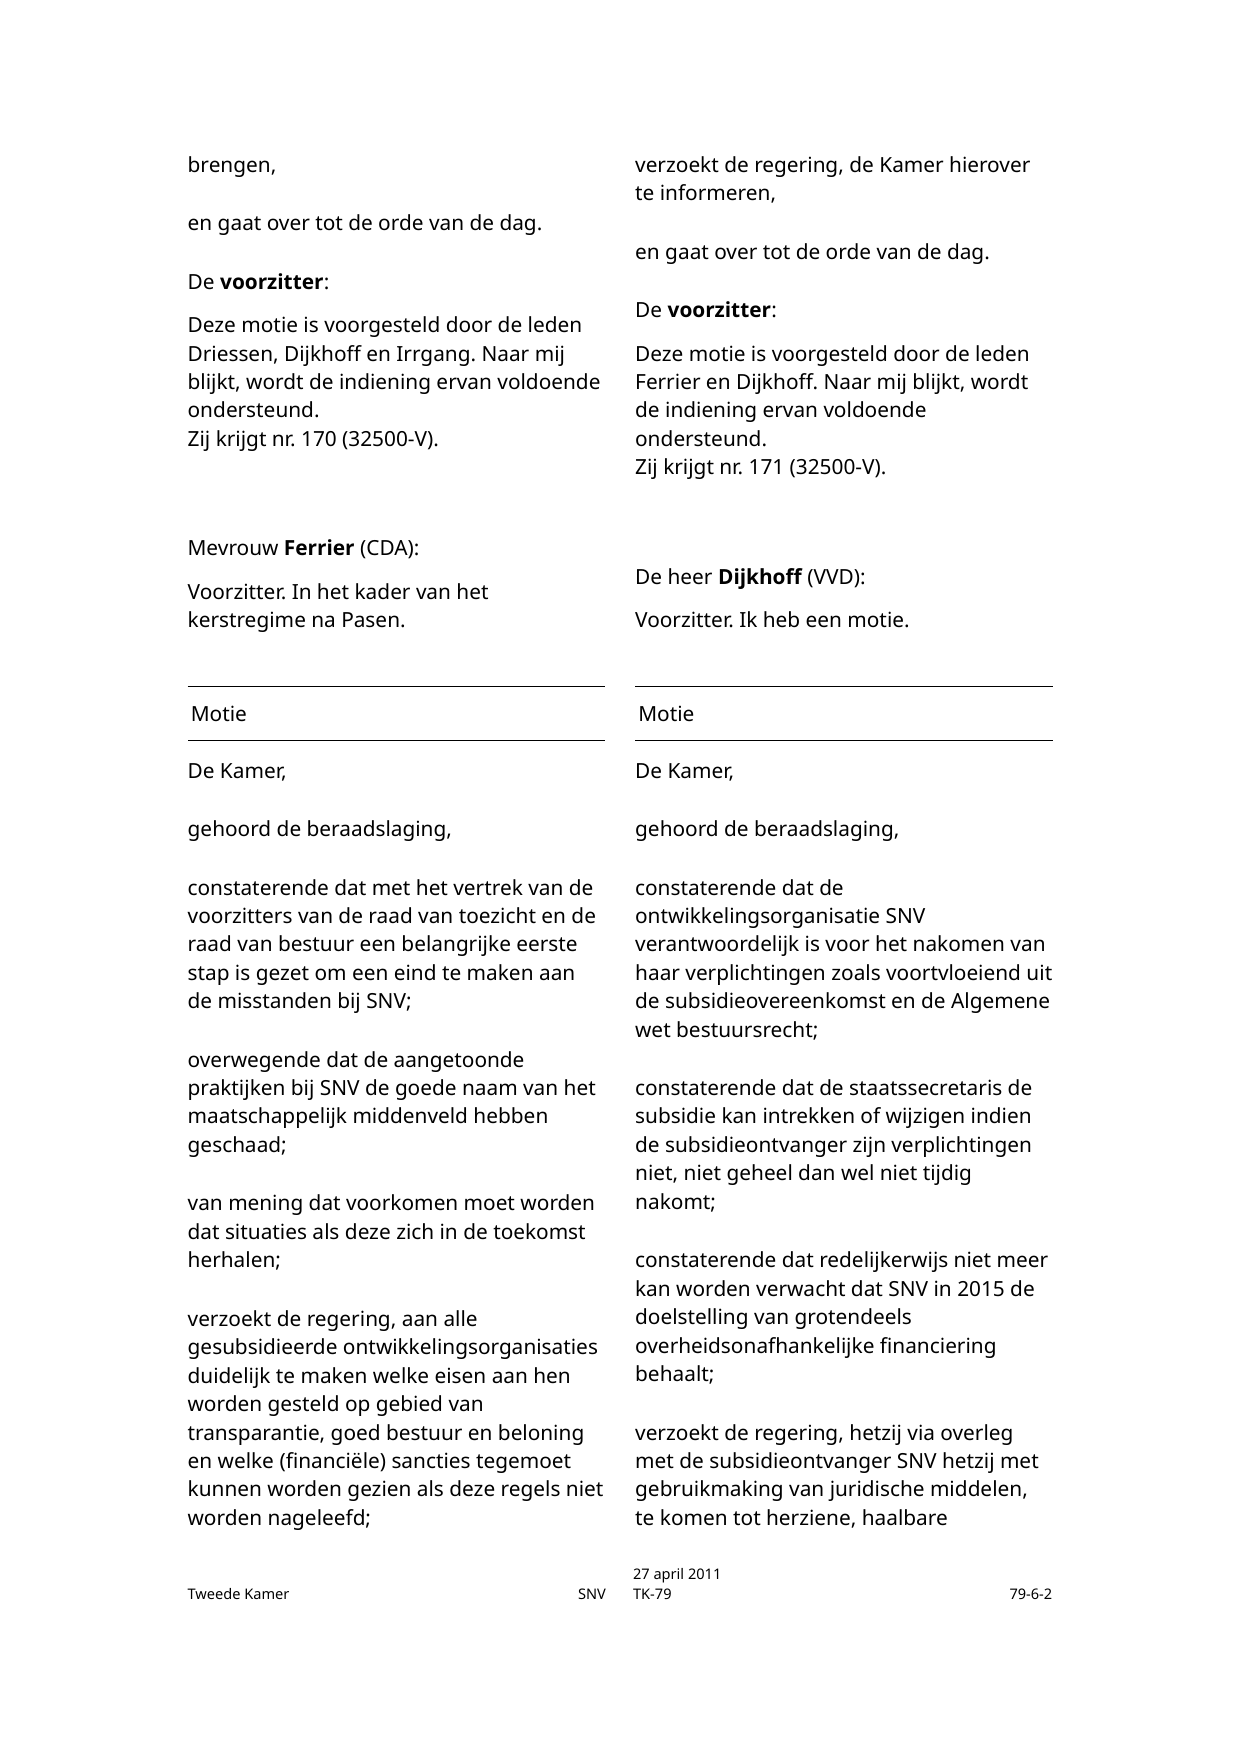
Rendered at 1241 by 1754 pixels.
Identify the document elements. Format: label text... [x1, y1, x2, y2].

text verzoekt de regering, aan alle gesubsidieerde ontwikkelingsorganisaties duidelijk te maken welke eisen aan hen worden gesteld op gebied van transparantie, goed bestuur en beloning en welke (financiële) sancties tegemoet kunnen worden gezien als deze regels niet worden nageleefd; [187, 1304, 605, 1531]
text en gaat over tot de orde van de dag. [635, 237, 1053, 265]
subtitle Motie [635, 687, 1053, 740]
text De Kamer, [187, 756, 605, 784]
text gehoord de beraadslaging, [187, 814, 605, 843]
text overwegende dat de aangetoonde praktijken bij SNV de goede naam van het maatschappelijk middenveld hebben geschaad; [187, 1045, 605, 1158]
text verzoekt de regering, hetzij via overleg met de subsidieontvanger SNV hetzij met gebruikmaking van juridische middelen, te komen tot herziene, haalbare [635, 1418, 1053, 1531]
text Voorzitter. In het kader van het kerstregime na Pasen. [187, 577, 605, 634]
text De Kamer, [635, 756, 1053, 784]
text De voorzitter: [187, 267, 605, 295]
text Deze motie is voorgesteld door de leden Driessen, Dijkhoff en Irrgang. Naar mij blijkt, wordt de indiening ervan voldoende ondersteund. [187, 310, 605, 424]
text Deze motie is voorgesteld door de leden Ferrier en Dijkhoff. Naar mij blijkt, wordt de indiening ervan voldoende ondersteund. [635, 339, 1053, 452]
text verzoekt de regering, de Kamer hierover te informeren, [635, 150, 1053, 207]
text De voorzitter: [635, 295, 1053, 324]
text  [635, 511, 1053, 539]
text constaterende dat redelijkerwijs niet meer kan worden verwacht dat SNV in 2015 de doelstelling van grotendeels overheidsonafhankelijke financiering behaalt; [635, 1245, 1053, 1388]
text De heer Dijkhoff (VVD): [635, 562, 1053, 590]
text Zij krijgt nr. 171 (32500-V). [635, 452, 1053, 481]
text van mening dat voorkomen moet worden dat situaties als deze zich in de toekomst herhalen; [187, 1188, 605, 1274]
subtitle Motie [187, 687, 605, 741]
text Voorzitter. Ik heb een motie. [635, 605, 1053, 634]
text  [187, 482, 605, 511]
text gehoord de beraadslaging, [635, 814, 1053, 843]
text en gaat over tot de orde van de dag. [187, 208, 605, 237]
text constaterende dat met het vertrek van de voorzitters van de raad van toezicht en de raad van bestuur een belangrijke eerste stap is gezet om een eind te maken aan de misstanden bij SNV; [187, 873, 605, 1015]
text Zij krijgt nr. 170 (32500-V). [187, 424, 605, 452]
text Mevrouw Ferrier (CDA): [187, 533, 605, 562]
text constaterende dat de staatssecretaris de subsidie kan intrekken of wijzigen indien de subsidieontvanger zijn verplichtingen niet, niet geheel dan wel niet tijdig nakomt; [635, 1073, 1053, 1215]
text constaterende dat de ontwikkelingsorganisatie SNV verantwoordelijk is voor het nakomen van haar verplichtingen zoals voortvloeiend uit de subsidieovereenkomst en de Algemene wet bestuursrecht; [635, 873, 1053, 1043]
text brengen, [187, 150, 605, 178]
